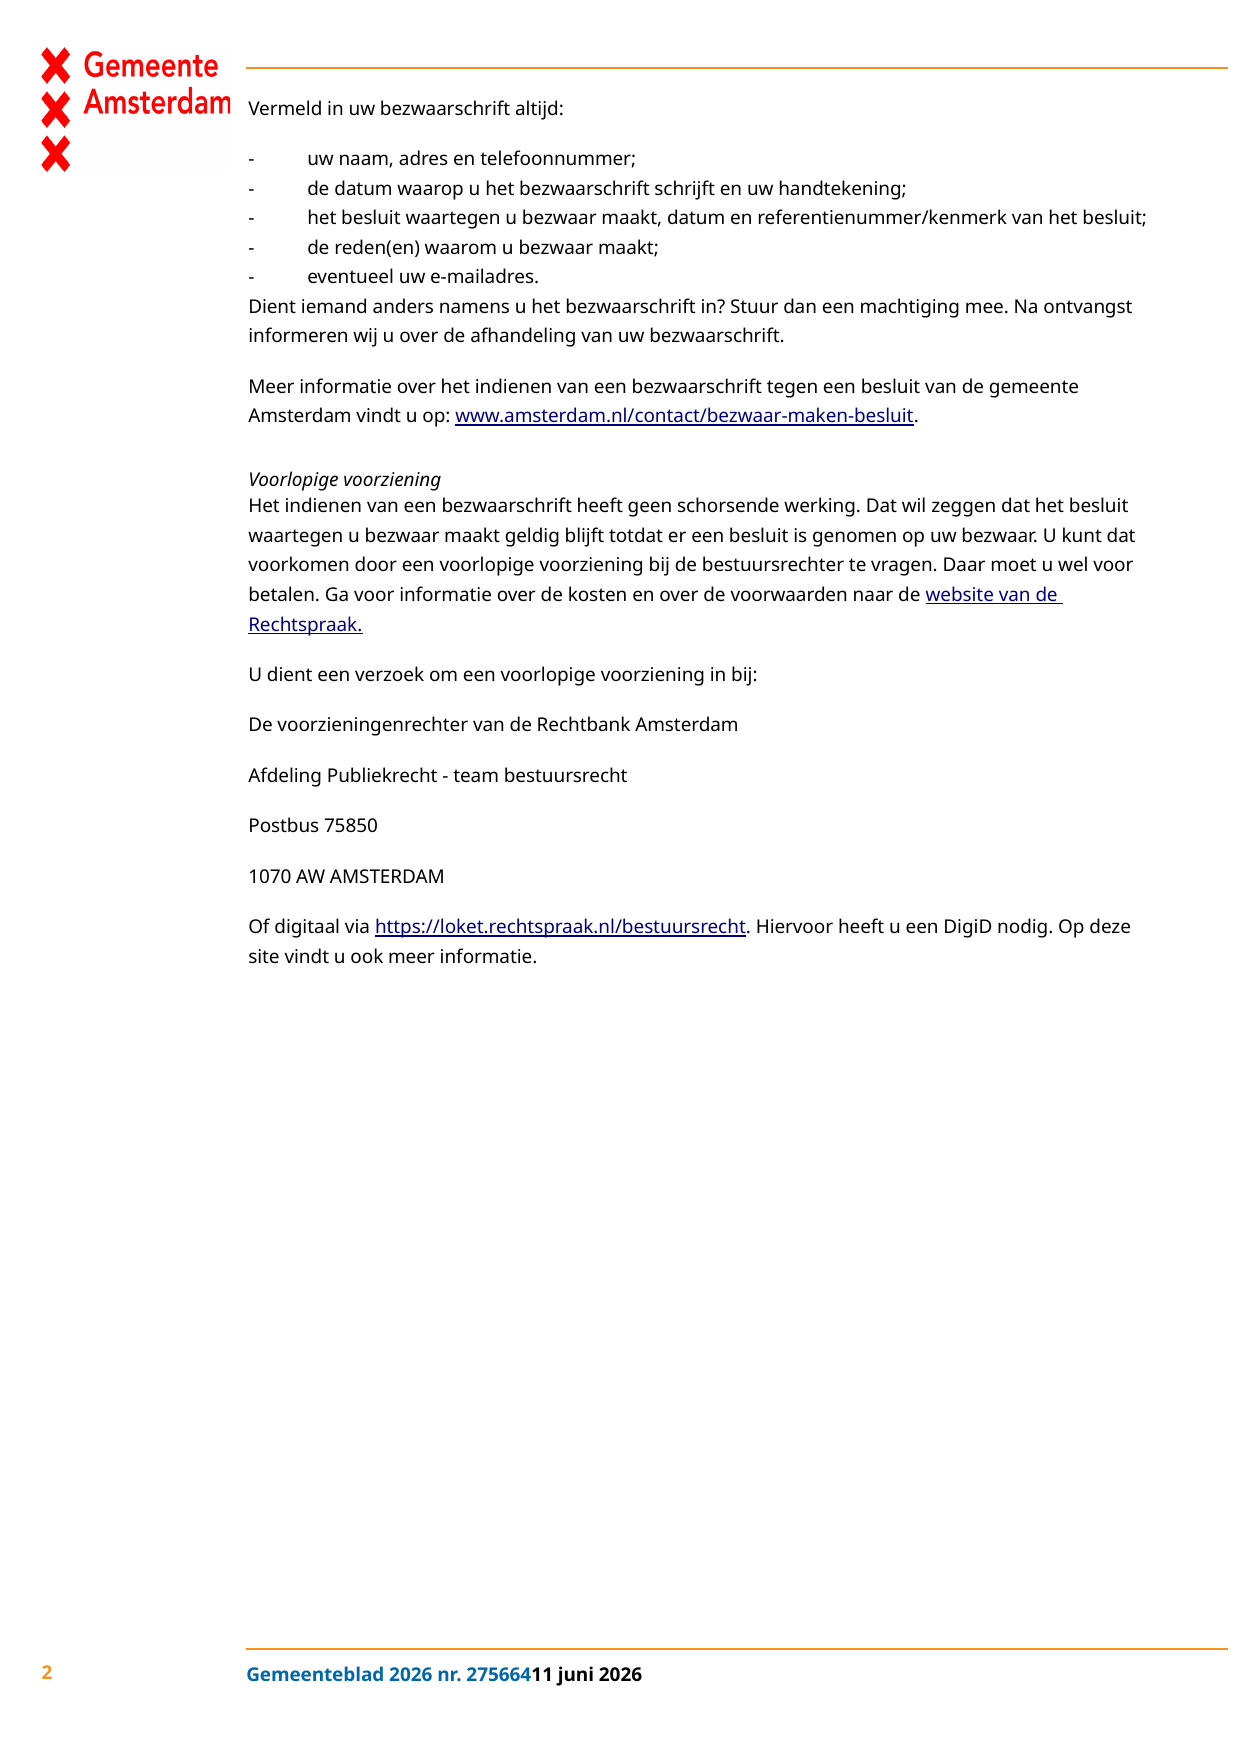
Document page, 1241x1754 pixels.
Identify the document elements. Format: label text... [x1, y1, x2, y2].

text 1070 AW AMSTERDAM [248, 863, 1152, 888]
text De voorzieningenrechter van de Rechtbank Amsterdam [248, 712, 1152, 737]
text Dient iemand anders namens u het bezwaarschrift in? Stuur dan een machtiging mee. Na ontvangst informeren wij u over de afhandeling van uw bezwaarschrift. [248, 293, 1152, 348]
text Postbus 75850 [248, 812, 1152, 838]
list het besluit waartegen u bezwaar maakt, datum en referentienummer/kenmerk van het besluit; [248, 204, 1152, 230]
text Het indienen van een bezwaarschrift heeft geen schorsende werking. Dat wil zeggen dat het besluit waartegen u bezwaar maakt geldig blijft totdat er een besluit is genomen op uw bezwaar. U kunt dat voorkomen door een voorlopige voorziening bij de bestuursrechter te vragen. Daar moet u wel voor betalen. Ga voor informatie over de kosten en over de voorwaarden naar de website van de Rechtspraak. [248, 492, 1152, 636]
text Voorlopige voorziening [248, 467, 1152, 492]
text Afdeling Publiekrecht - team bestuursrecht [248, 762, 1152, 788]
text Of digitaal via https://loket.rechtspraak.nl/bestuursrecht. Hiervoor heeft u een DigiD nodig. Op deze site vindt u ook meer informatie. [248, 913, 1152, 968]
picture [41, 47, 231, 172]
list de reden(en) waarom u bezwaar maakt; [248, 234, 1152, 260]
list uw naam, adres en telefoonnummer; [248, 145, 1152, 171]
text U dient een verzoek om een voorlopige voorziening in bij: [248, 661, 1152, 687]
list de datum waarop u het bezwaarschrift schrijft en uw handtekening; [248, 175, 1152, 201]
text Meer informatie over het indienen van een bezwaarschrift tegen een besluit van de gemeente Amsterdam vindt u op: www.amsterdam.nl/contact/bezwaar-maken-besluit. [248, 373, 1152, 428]
text Vermeld in uw bezwaarschrift altijd: [248, 95, 1152, 121]
list eventueel uw e-mailadres. [248, 263, 1152, 289]
